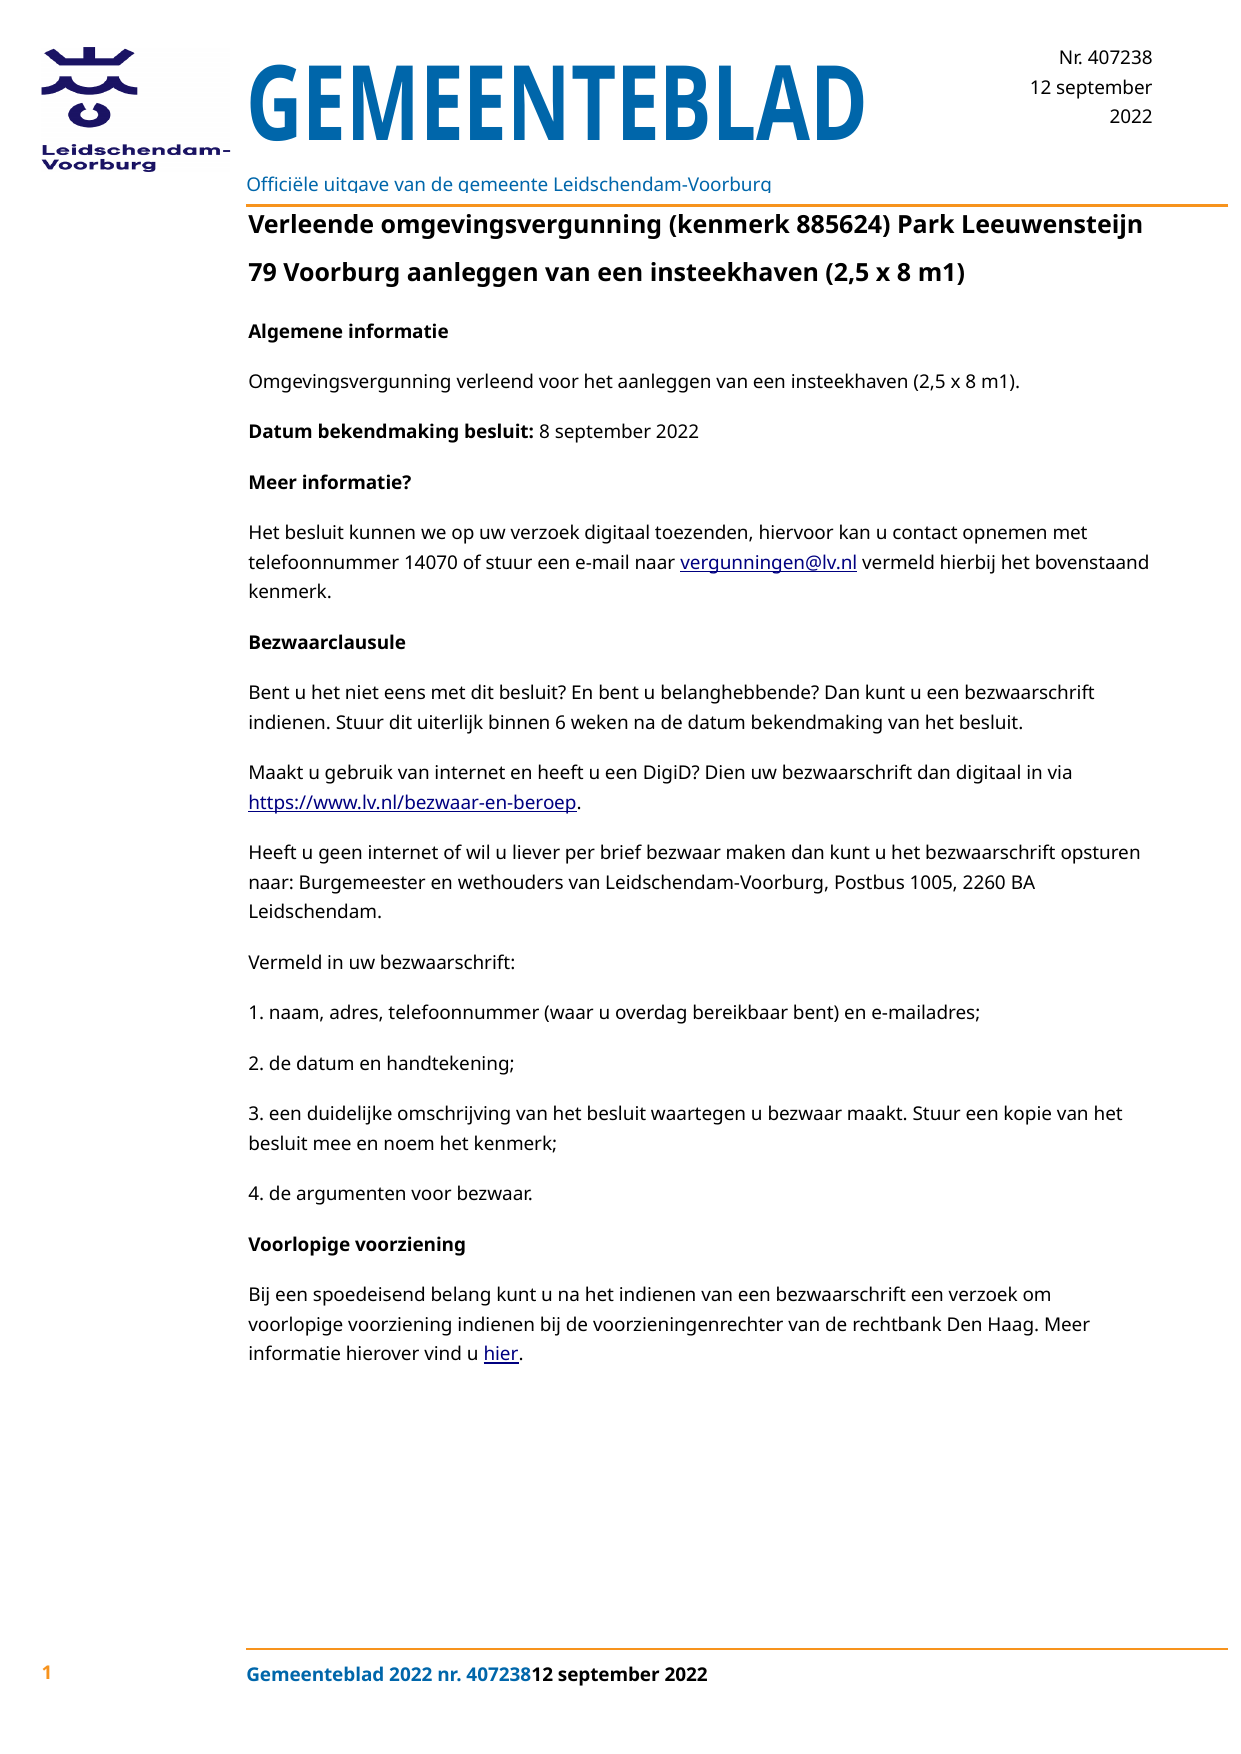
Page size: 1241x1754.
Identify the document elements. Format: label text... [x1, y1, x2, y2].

text Verleende omgevingsvergunning (kenmerk 885624) Park Leeuwensteijn 79 Voorburg aanleggen van een insteekhaven (2,5 x 8 m1) [248, 207, 1152, 288]
text Heeft u geen internet of wil u liever per brief bezwaar maken dan kunt u het bezwaarschrift opsturen naar: Burgemeester en wethouders van Leidschendam-Voorburg, Postbus 1005, 2260 BA Leidschendam. [248, 839, 1152, 924]
text Bezwaarclausule [248, 629, 1152, 655]
text Het besluit kunnen we op uw verzoek digitaal toezenden, hiervoor kan u contact opnemen met telefoonnummer 14070 of stuur een e-mail naar vergunningen@lv.nl vermeld hierbij het bovenstaand kenmerk. [248, 519, 1152, 604]
text Bij een spoedeisend belang kunt u na het indienen van een bezwaarschrift een verzoek om voorlopige voorziening indienen bij de voorzieningenrechter van de rechtbank Den Haag. Meer informatie hierover vind u hier. [248, 1281, 1152, 1366]
text 3. een duidelijke omschrijving van het besluit waartegen u bezwaar maakt. Stuur een kopie van het besluit mee en noem het kenmerk; [248, 1100, 1152, 1156]
text Meer informatie? [248, 469, 1152, 495]
text Maakt u gebruik van internet en heeft u een DigiD? Dien uw bezwaarschrift dan digitaal in via https://www.lv.nl/bezwaar-en-beroep. [248, 759, 1152, 815]
text Vermeld in uw bezwaarschrift: [248, 949, 1152, 975]
text Omgevingsvergunning verleend voor het aanleggen van een insteekhaven (2,5 x 8 m1). [248, 368, 1152, 394]
text Voorlopige voorziening [248, 1231, 1152, 1257]
text Bent u het niet eens met dit besluit? En bent u belanghebbende? Dan kunt u een bezwaarschrift indienen. Stuur dit uiterlijk binnen 6 weken na de datum bekendmaking van het besluit. [248, 679, 1152, 735]
text 4. de argumenten voor bezwaar. [248, 1180, 1152, 1206]
text 2. de datum en handtekening; [248, 1050, 1152, 1076]
text 1. naam, adres, telefoonnummer (waar u overdag bereikbaar bent) en e-mailadres; [248, 999, 1152, 1025]
text Datum bekendmaking besluit: 8 september 2022 [248, 419, 1152, 444]
text Algemene informatie [248, 318, 1152, 344]
picture [41, 47, 231, 172]
